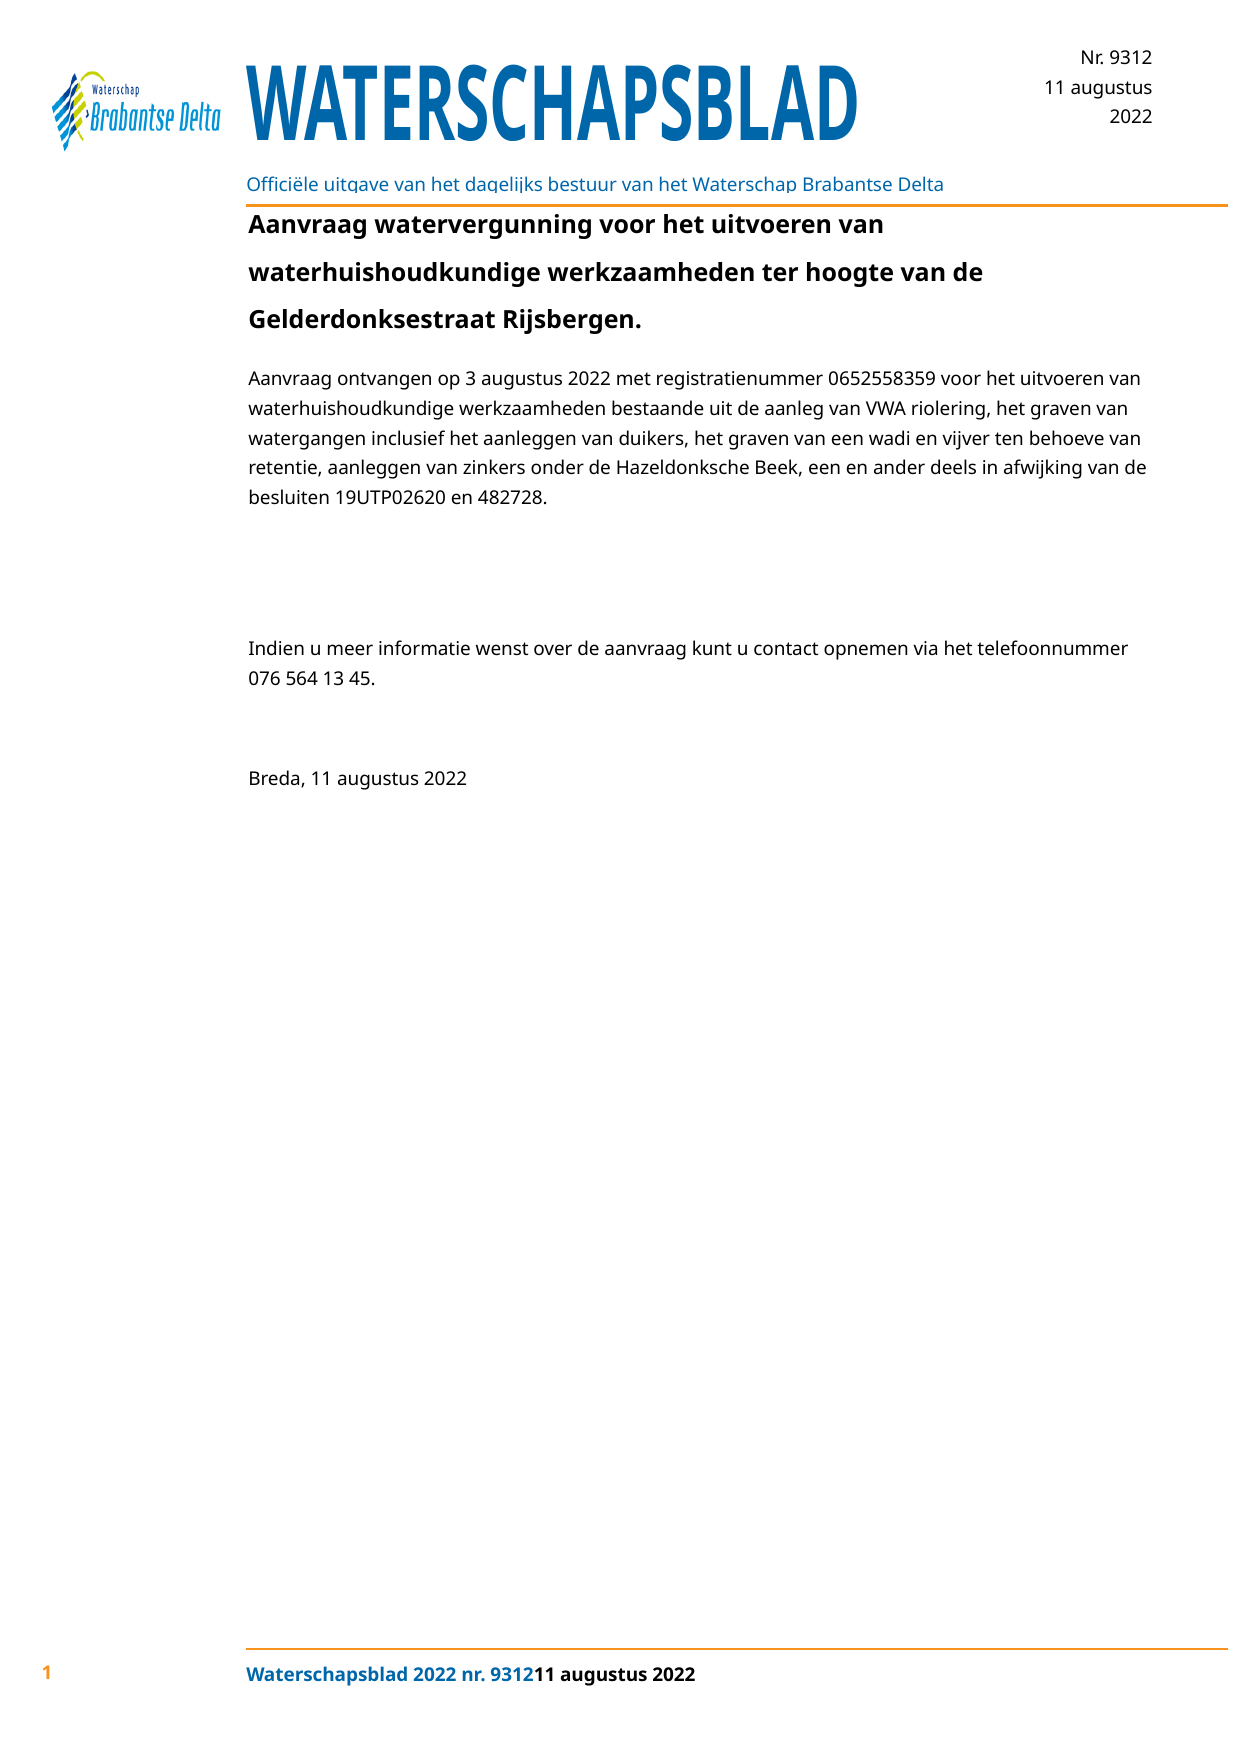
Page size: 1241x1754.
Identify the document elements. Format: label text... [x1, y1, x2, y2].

text Aanvraag ontvangen op 3 augustus 2022 met registratienummer 0652558359 voor het uitvoeren van waterhuishoudkundige werkzaamheden bestaande uit de aanleg van VWA riolering, het graven van watergangen inclusief het aanleggen van duikers, het graven van een wadi en vijver ten behoeve van retentie, aanleggen van zinkers onder de Hazeldonksche Beek, een en ander deels in afwijking van de besluiten 19UTP02620 en 482728. [248, 366, 1152, 509]
text Aanvraag watervergunning voor het uitvoeren van waterhuishoudkundige werkzaamheden ter hoogte van de Gelderdonksestraat Rijsbergen. [248, 207, 1152, 336]
text Breda, 11 augustus 2022 [248, 766, 1152, 791]
picture [41, 47, 231, 172]
text Indien u meer informatie wenst over de aanvraag kunt u contact opnemen via het telefoonnummer 076 564 13 45. [248, 635, 1152, 690]
